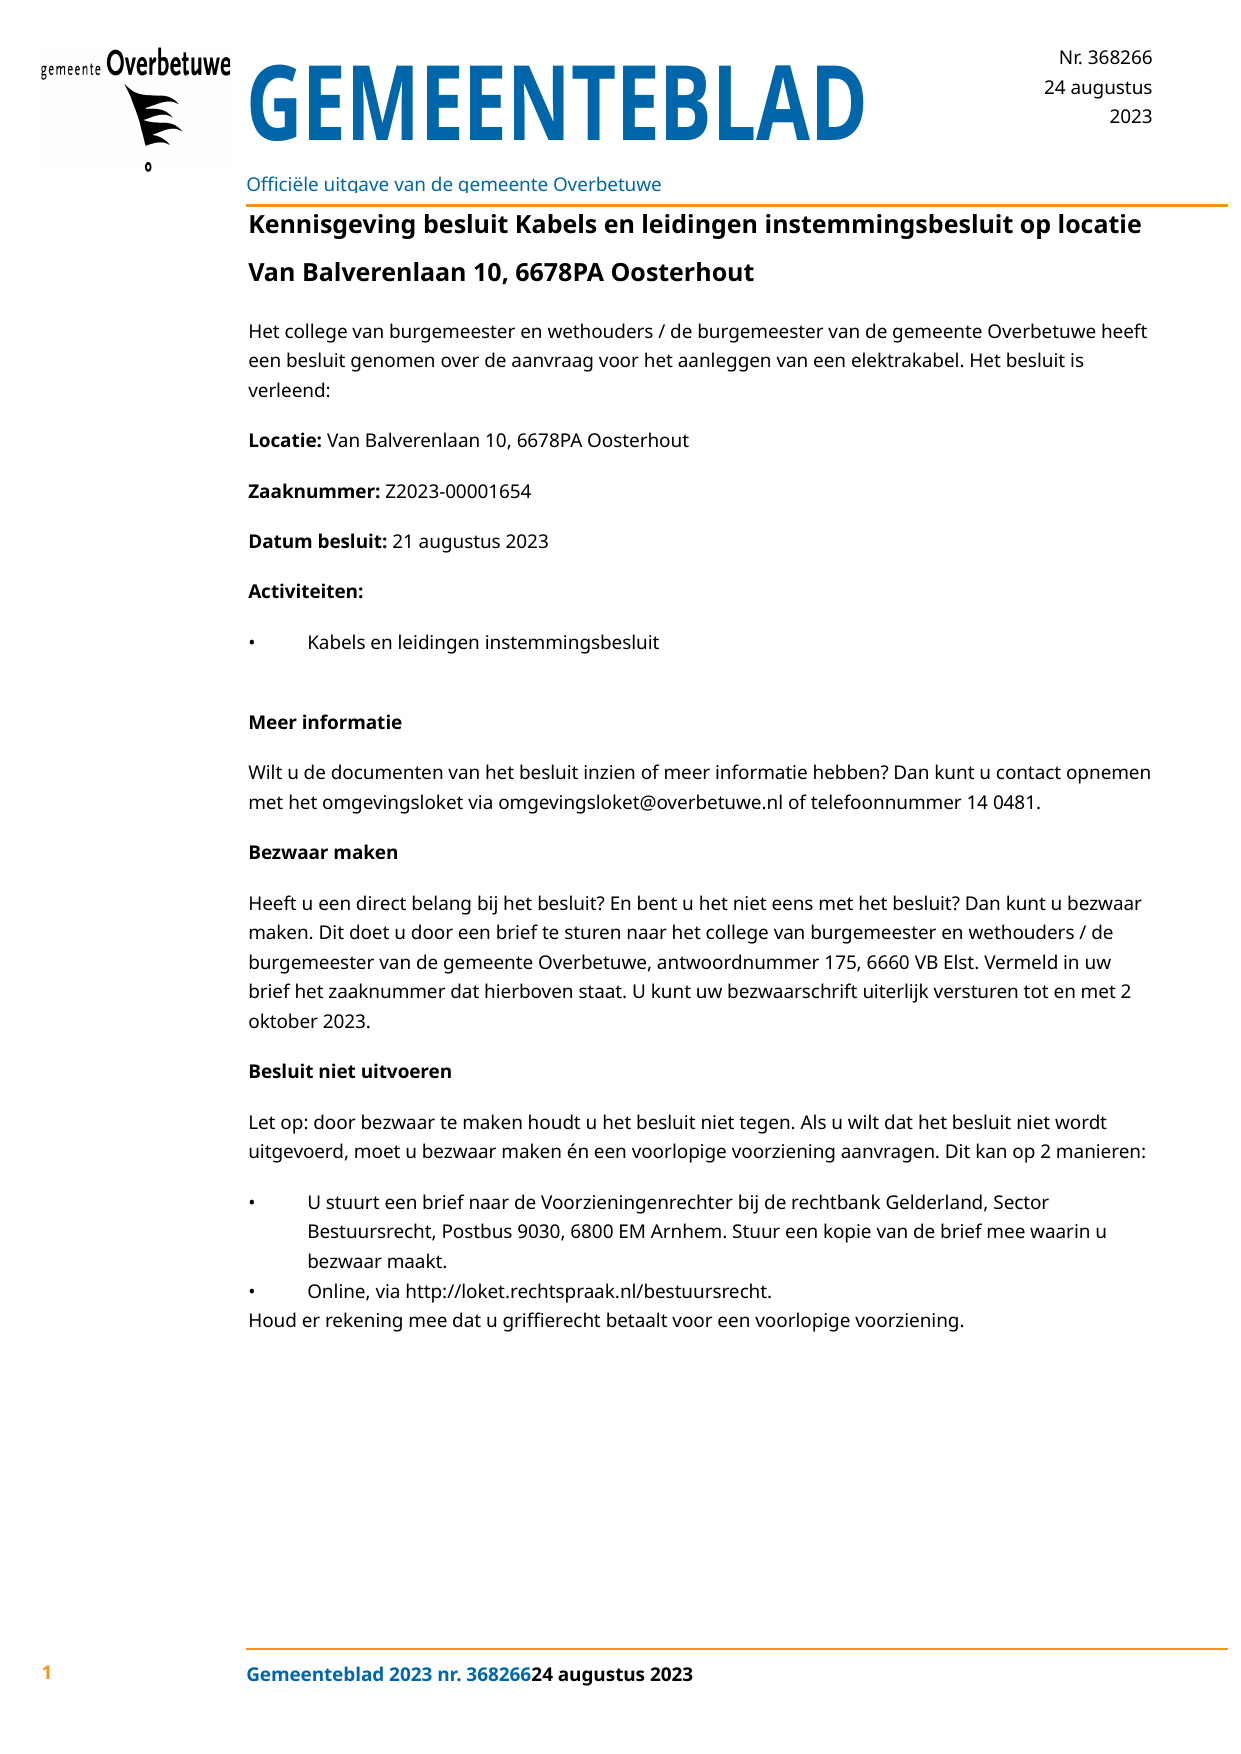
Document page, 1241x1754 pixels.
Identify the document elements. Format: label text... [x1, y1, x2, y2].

text Let op: door bezwaar te maken houdt u het besluit niet tegen. Als u wilt dat het besluit niet wordt uitgevoerd, moet u bezwaar maken én een voorlopige voorziening aanvragen. Dit kan op 2 manieren: [248, 1109, 1152, 1164]
text Bezwaar maken [248, 839, 1152, 865]
picture [41, 47, 231, 172]
list Online, via http://loket.rechtspraak.nl/bestuursrecht. [248, 1278, 1152, 1304]
list U stuurt een brief naar de Voorzieningenrechter bij de rechtbank Gelderland, Sector Bestuursrecht, Postbus 9030, 6800 EM Arnhem. Stuur een kopie van de brief mee waarin u bezwaar maakt. [248, 1189, 1152, 1274]
list Kabels en leidingen instemmingsbesluit [248, 629, 1152, 655]
text Activiteiten: [248, 579, 1152, 604]
text Meer informatie [248, 709, 1152, 735]
text Besluit niet uitvoeren [248, 1059, 1152, 1084]
text Wilt u de documenten van het besluit inzien of meer informatie hebben? Dan kunt u contact opnemen met het omgevingsloket via omgevingsloket@overbetuwe.nl of telefoonnummer 14 0481. [248, 759, 1152, 815]
text Locatie: Van Balverenlaan 10, 6678PA Oosterhout [248, 427, 1152, 453]
text Zaaknummer: Z2023-00001654 [248, 478, 1152, 504]
text Datum besluit: 21 augustus 2023 [248, 528, 1152, 554]
text Kennisgeving besluit Kabels en leidingen instemmingsbesluit op locatie Van Balverenlaan 10, 6678PA Oosterhout [248, 207, 1152, 288]
text Het college van burgemeester en wethouders / de burgemeester van de gemeente Overbetuwe heeft een besluit genomen over de aanvraag voor het aanleggen van een elektrakabel. Het besluit is verleend: [248, 318, 1152, 403]
text Houd er rekening mee dat u griffierecht betaalt voor een voorlopige voorziening. [248, 1307, 1152, 1333]
text Heeft u een direct belang bij het besluit? En bent u het niet eens met het besluit? Dan kunt u bezwaar maken. Dit doet u door een brief te sturen naar het college van burgemeester en wethouders / de burgemeester van de gemeente Overbetuwe, antwoordnummer 175, 6660 VB Elst. Vermeld in uw brief het zaaknummer dat hierboven staat. U kunt uw bezwaarschrift uiterlijk versturen tot en met 2 oktober 2023. [248, 890, 1152, 1034]
